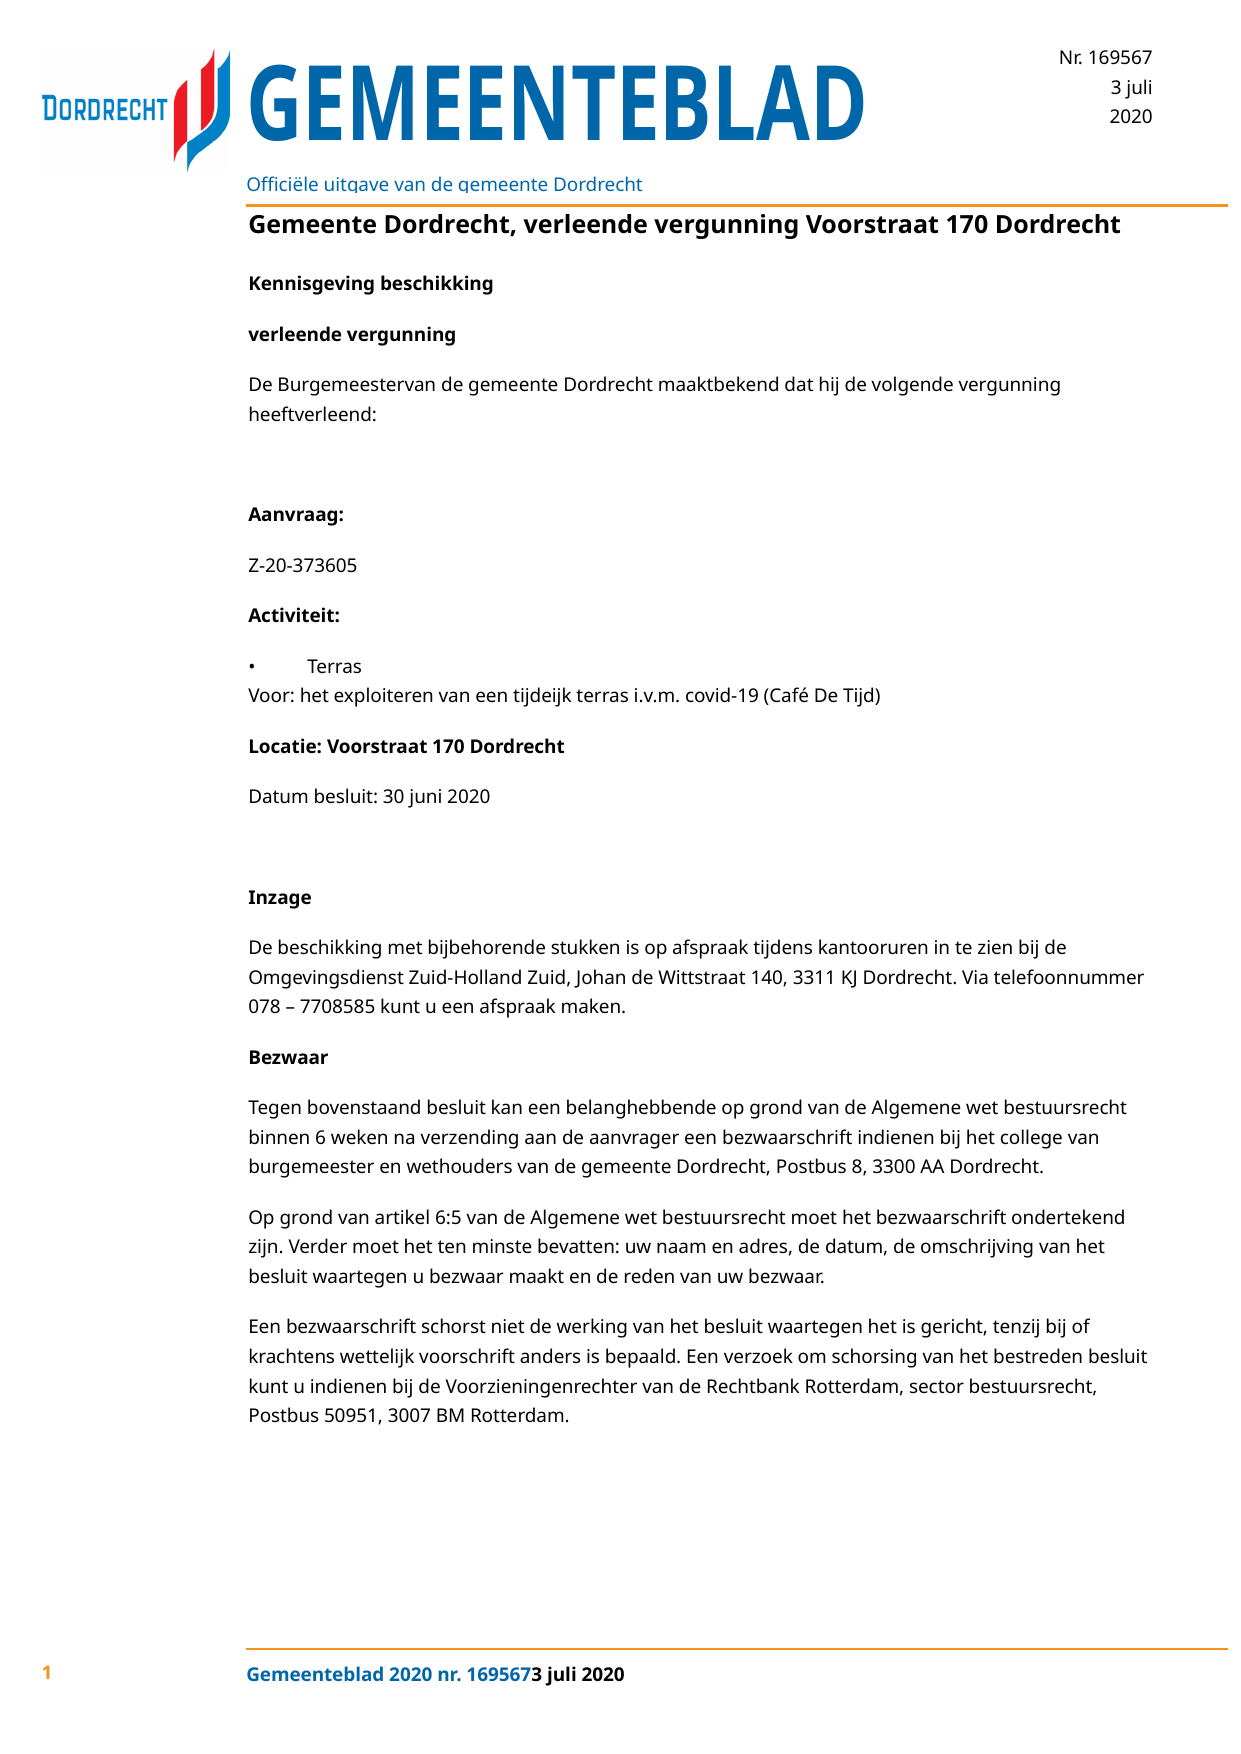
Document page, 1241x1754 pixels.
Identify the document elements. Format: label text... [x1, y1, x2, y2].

text Activiteit: [248, 602, 1152, 628]
text Inzage [248, 884, 1152, 910]
text Kennisgeving beschikking [248, 270, 1152, 296]
text De Burgemeestervan de gemeente Dordrecht maaktbekend dat hij de volgende vergunning heeftverleend: [248, 371, 1152, 426]
text Z-20-373605 [248, 552, 1152, 578]
text Op grond van artikel 6:5 van de Algemene wet bestuursrecht moet het bezwaarschrift ondertekend zijn. Verder moet het ten minste bevatten: uw naam en adres, de datum, de omschrijving van het besluit waartegen u bezwaar maakt en de reden van uw bezwaar. [248, 1204, 1152, 1289]
text Een bezwaarschrift schorst niet de werking van het besluit waartegen het is gericht, tenzij bij of krachtens wettelijk voorschrift anders is bepaald. Een verzoek om schorsing van het bestreden besluit kunt u indienen bij de Voorzieningenrechter van de Rechtbank Rotterdam, sector bestuursrecht, Postbus 50951, 3007 BM Rotterdam. [248, 1314, 1152, 1428]
text Bezwaar [248, 1044, 1152, 1070]
text De beschikking met bijbehorende stukken is op afspraak tijdens kantooruren in te zien bij de Omgevingsdienst Zuid-Holland Zuid, Johan de Wittstraat 140, 3311 KJ Dordrecht. Via telefoonnummer 078 – 7708585 kunt u een afspraak maken. [248, 934, 1152, 1019]
text Aanvraag: [248, 502, 1152, 527]
text Voor: het exploiteren van een tijdeijk terras i.v.m. covid-19 (Café De Tijd) [248, 682, 1152, 708]
text Locatie: Voorstraat 170 Dordrecht [248, 733, 1152, 758]
picture [41, 47, 231, 172]
list Terras [248, 653, 1152, 678]
text Tegen bovenstaand besluit kan een belanghebbende op grond van de Algemene wet bestuursrecht binnen 6 weken na verzending aan de aanvrager een bezwaarschrift indienen bij het college van burgemeester en wethouders van de gemeente Dordrecht, Postbus 8, 3300 AA Dordrecht. [248, 1094, 1152, 1179]
text Gemeente Dordrecht, verleende vergunning Voorstraat 170 Dordrecht [248, 207, 1152, 241]
text verleende vergunning [248, 321, 1152, 346]
text Datum besluit: 30 juni 2020 [248, 783, 1152, 809]
